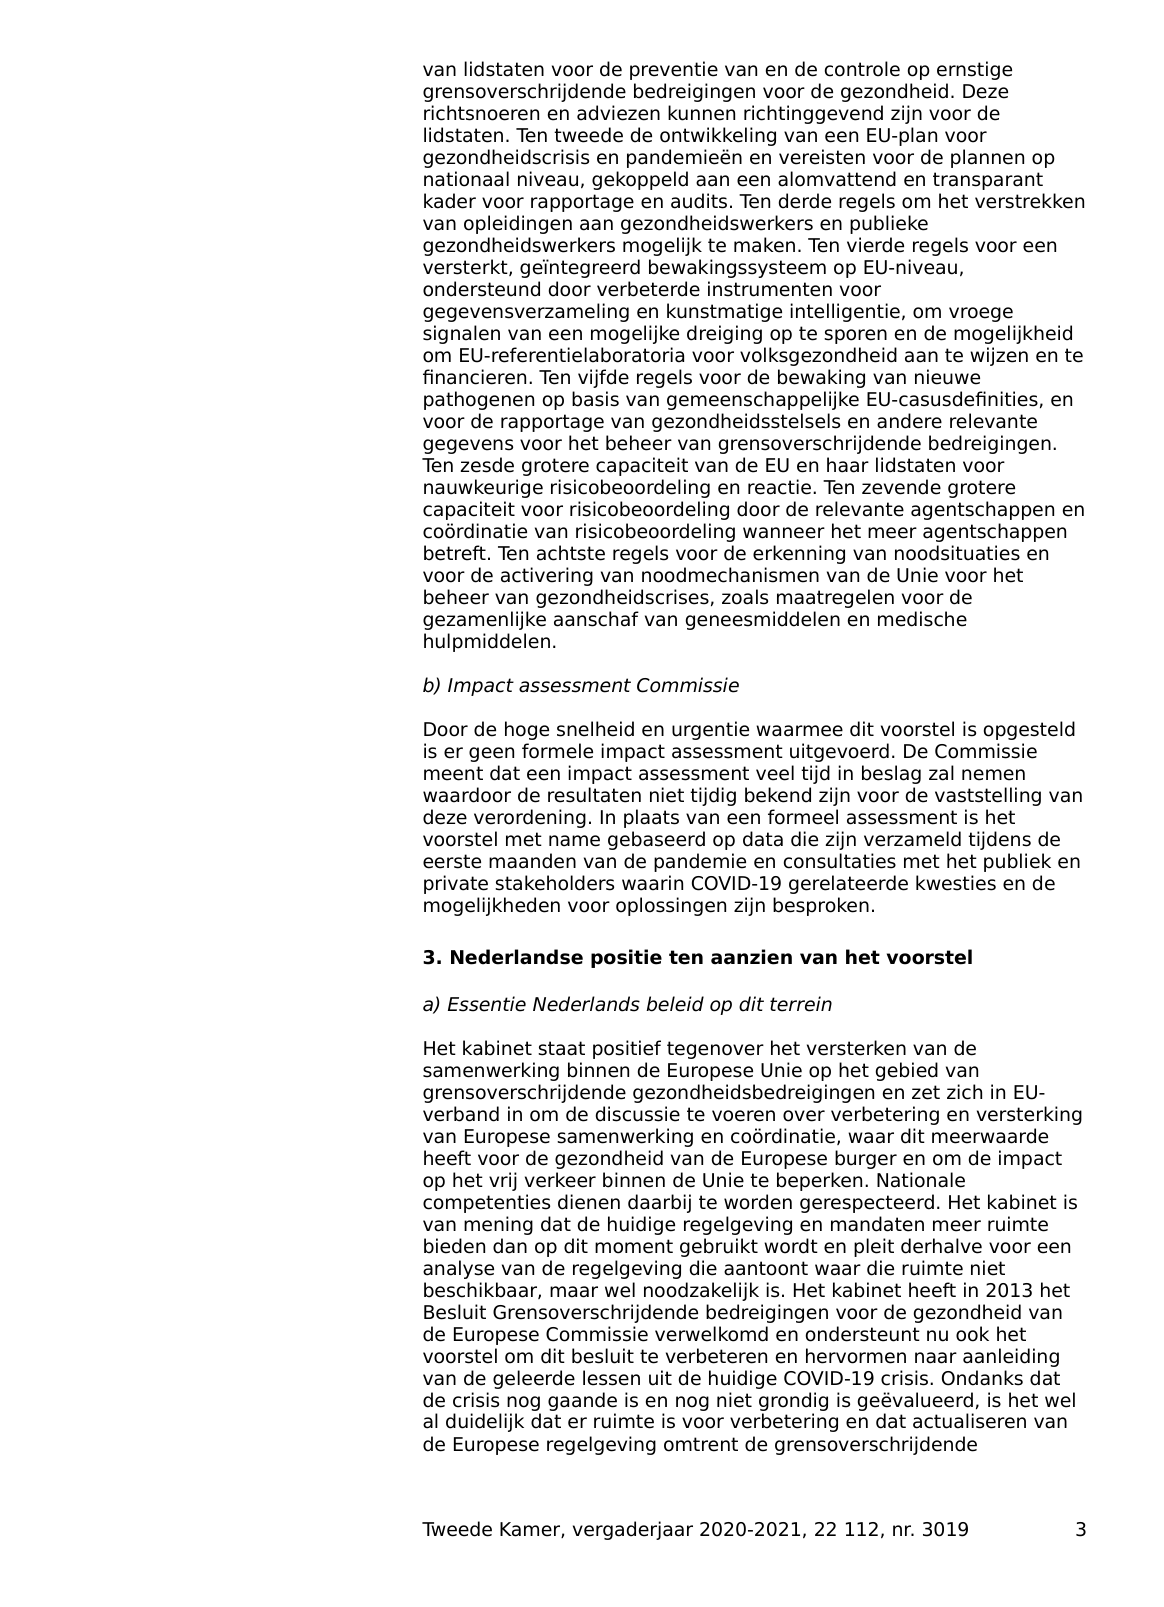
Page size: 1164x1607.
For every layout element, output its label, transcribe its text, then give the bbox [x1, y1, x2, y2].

text Door de hoge snelheid en urgentie waarmee dit voorstel is opgesteld is er geen formele impact assessment uitgevoerd. De Commissie meent dat een impact assessment veel tijd in beslag zal nemen waardoor de resultaten niet tijdig bekend zijn voor de vaststelling van deze verordening. In plaats van een formeel assessment is het voorstel met name gebaseerd op data die zijn verzameld tijdens de eerste maanden van de pandemie en consultaties met het publiek en private stakeholders waarin COVID-19 gerelateerde kwesties en de mogelijkheden voor oplossingen zijn besproken. [422, 719, 1087, 917]
subtitle b) Impact assessment Commissie [422, 675, 1087, 697]
subtitle 3. Nederlandse positie ten aanzien van het voorstel [422, 947, 1087, 969]
text van lidstaten voor de preventie van en de controle op ernstige grensoverschrijdende bedreigingen voor de gezondheid. Deze richtsnoeren en adviezen kunnen richtinggevend zijn voor de lidstaten. Ten tweede de ontwikkeling van een EU-plan voor gezondheidscrisis en pandemieën en vereisten voor de plannen op nationaal niveau, gekoppeld aan een alomvattend en transparant kader voor rapportage en audits. Ten derde regels om het verstrekken van opleidingen aan gezondheidswerkers en publieke gezondheidswerkers mogelijk te maken. Ten vierde regels voor een versterkt, geïntegreerd bewakingssysteem op EU-niveau, ondersteund door verbeterde instrumenten voor gegevensverzameling en kunstmatige intelligentie, om vroege signalen van een mogelijke dreiging op te sporen en de mogelijkheid om EU-referentielaboratoria voor volksgezondheid aan te wijzen en te financieren. Ten vijfde regels voor de bewaking van nieuwe pathogenen op basis van gemeenschappelijke EU-casusdefinities, en voor de rapportage van gezondheidsstelsels en andere relevante gegevens voor het beheer van grensoverschrijdende bedreigingen. Ten zesde grotere capaciteit van de EU en haar lidstaten voor nauwkeurige risicobeoordeling en reactie. Ten zevende grotere capaciteit voor risicobeoordeling door de relevante agentschappen en coördinatie van risicobeoordeling wanneer het meer agentschappen betreft. Ten achtste regels voor de erkenning van noodsituaties en voor de activering van noodmechanismen van de Unie voor het beheer van gezondheidscrises, zoals maatregelen voor de gezamenlijke aanschaf van geneesmiddelen en medische hulpmiddelen. [422, 59, 1087, 652]
text Het kabinet staat positief tegenover het versterken van de samenwerking binnen de Europese Unie op het gebied van grensoverschrijdende gezondheidsbedreigingen en zet zich in EU-verband in om de discussie te voeren over verbetering en versterking van Europese samenwerking en coördinatie, waar dit meerwaarde heeft voor de gezondheid van de Europese burger en om de impact op het vrij verkeer binnen de Unie te beperken. Nationale competenties dienen daarbij te worden gerespecteerd. Het kabinet is van mening dat de huidige regelgeving en mandaten meer ruimte bieden dan op dit moment gebruikt wordt en pleit derhalve voor een analyse van de regelgeving die aantoont waar die ruimte niet beschikbaar, maar wel noodzakelijk is. Het kabinet heeft in 2013 het Besluit Grensoverschrijdende bedreigingen voor de gezondheid van de Europese Commissie verwelkomd en ondersteunt nu ook het voorstel om dit besluit te verbeteren en hervormen naar aanleiding van de geleerde lessen uit de huidige COVID-19 crisis. Ondanks dat de crisis nog gaande is en nog niet grondig is geëvalueerd, is het wel al duidelijk dat er ruimte is voor verbetering en dat actualiseren van de Europese regelgeving omtrent de grensoverschrijdende [422, 1038, 1087, 1455]
subtitle a) Essentie Nederlands beleid op dit terrein [422, 994, 1087, 1016]
